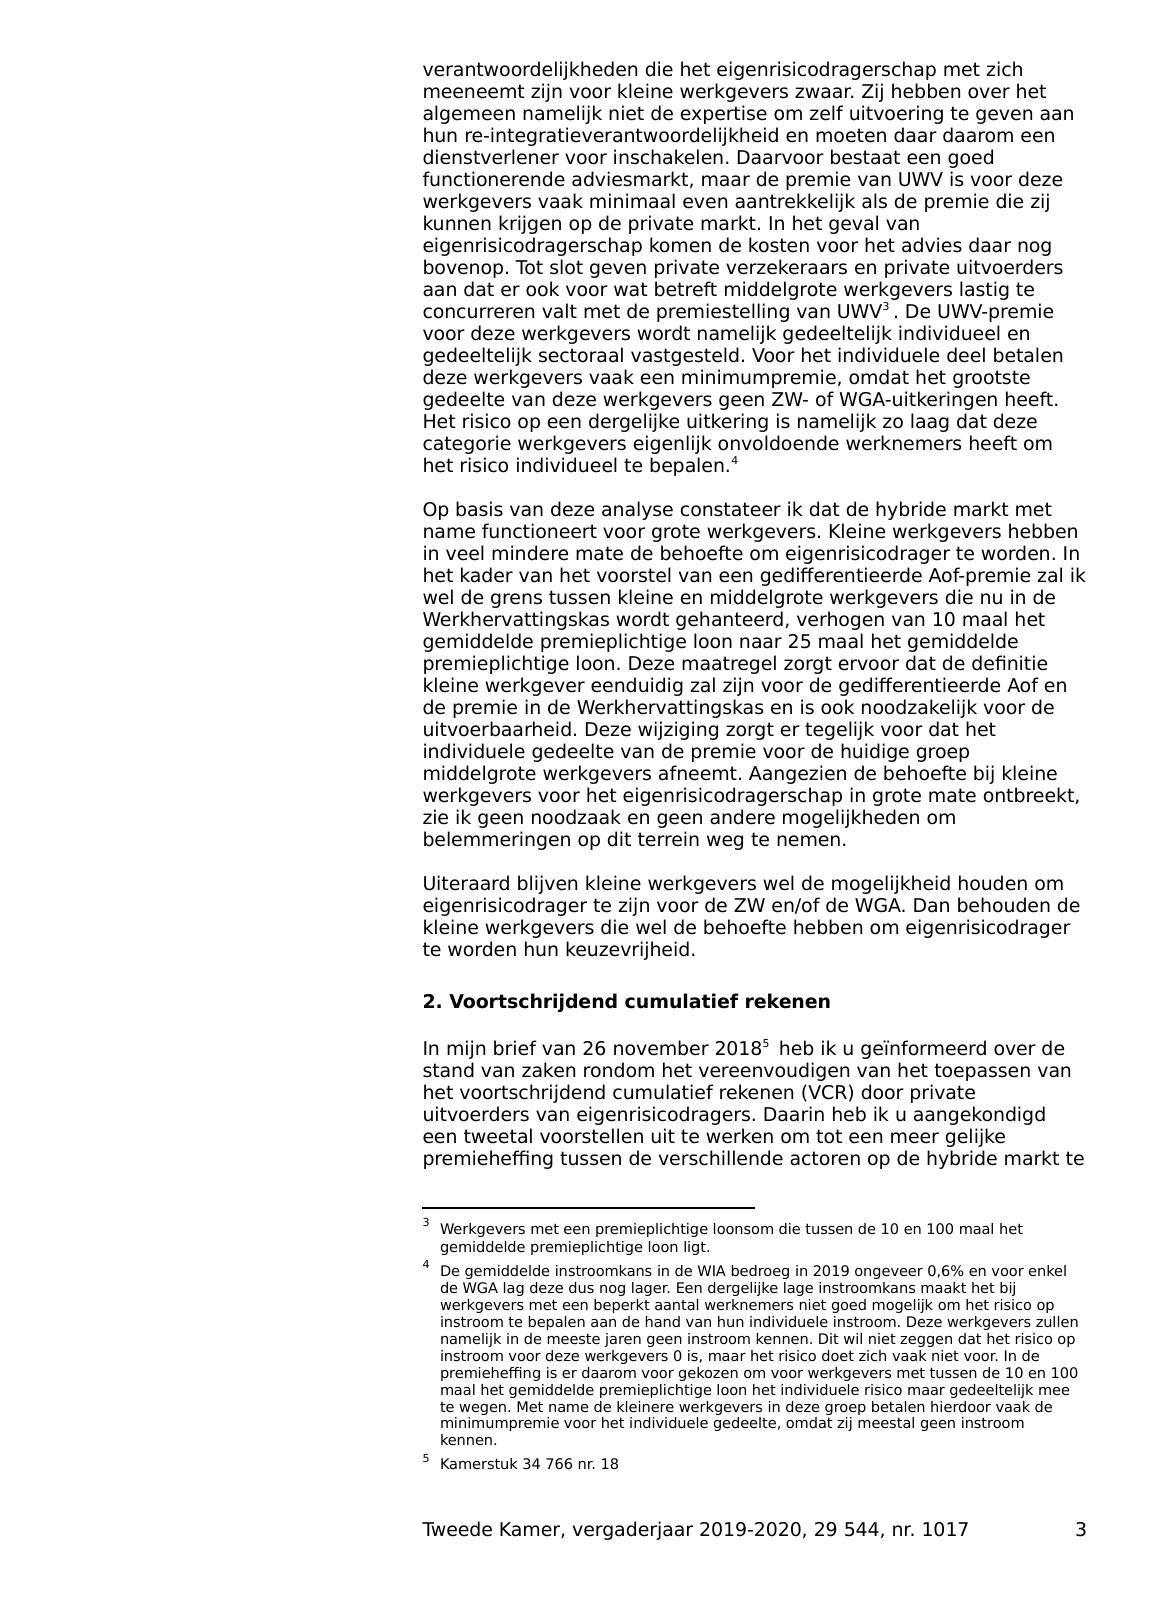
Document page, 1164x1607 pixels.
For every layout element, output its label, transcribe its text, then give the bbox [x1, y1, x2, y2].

text De gemiddelde instroomkans in de WIA bedroeg in 2019 ongeveer 0,6% en voor enkel de WGA lag deze dus nog lager. Een dergelijke lage instroomkans maakt het bij werkgevers met een beperkt aantal werknemers niet goed mogelijk om het risico op instroom te bepalen aan de hand van hun individuele instroom. Deze werkgevers zullen namelijk in de meeste jaren geen instroom kennen. Dit wil niet zeggen dat het risico op instroom voor deze werkgevers 0 is, maar het risico doet zich vaak niet voor. In de premieheffing is er daarom voor gekozen om voor werkgevers met tussen de 10 en 100 maal het gemiddelde premieplichtige loon het individuele risico maar gedeeltelijk mee te wegen. Met name de kleinere werkgevers in deze groep betalen hierdoor vaak de minimumpremie voor het individuele gedeelte, omdat zij meestal geen instroom kennen. [422, 1258, 1087, 1449]
text verantwoordelijkheden die het eigenrisicodragerschap met zich meeneemt zijn voor kleine werkgevers zwaar. Zij hebben over het algemeen namelijk niet de expertise om zelf uitvoering te geven aan hun re-integratieverantwoordelijkheid en moeten daar daarom een dienstverlener voor inschakelen. Daarvoor bestaat een goed functionerende adviesmarkt, maar de premie van UWV is voor deze werkgevers vaak minimaal even aantrekkelijk als de premie die zij kunnen krijgen op de private markt. In het geval van eigenrisicodragerschap komen de kosten voor het advies daar nog bovenop. Tot slot geven private verzekeraars en private uitvoerders aan dat er ook voor wat betreft middelgrote werkgevers lastig te concurreren valt met de premiestelling van UWV. De UWV-premie voor deze werkgevers wordt namelijk gedeeltelijk individueel en gedeeltelijk sectoraal vastgesteld. Voor het individuele deel betalen deze werkgevers vaak een minimumpremie, omdat het grootste gedeelte van deze werkgevers geen ZW- of WGA-uitkeringen heeft. Het risico op een dergelijke uitkering is namelijk zo laag dat deze categorie werkgevers eigenlijk onvoldoende werknemers heeft om het risico individueel te bepalen. [422, 59, 1087, 477]
subtitle 2. Voortschrijdend cumulatief rekenen [422, 991, 1087, 1013]
text In mijn brief van 26 november 2018 heb ik u geïnformeerd over de stand van zaken rondom het vereenvoudigen van het toepassen van het voortschrijdend cumulatief rekenen (VCR) door private uitvoerders van eigenrisicodragers. Daarin heb ik u aangekondigd een tweetal voorstellen uit te werken om tot een meer gelijke premieheffing tussen de verschillende actoren op de hybride markt te [422, 1038, 1087, 1169]
text Op basis van deze analyse constateer ik dat de hybride markt met name functioneert voor grote werkgevers. Kleine werkgevers hebben in veel mindere mate de behoefte om eigenrisicodrager te worden. In het kader van het voorstel van een gedifferentieerde Aof-premie zal ik wel de grens tussen kleine en middelgrote werkgevers die nu in de Werkhervattingskas wordt gehanteerd, verhogen van 10 maal het gemiddelde premieplichtige loon naar 25 maal het gemiddelde premieplichtige loon. Deze maatregel zorgt ervoor dat de definitie kleine werkgever eenduidig zal zijn voor de gedifferentieerde Aof en de premie in de Werkhervattingskas en is ook noodzakelijk voor de uitvoerbaarheid. Deze wijziging zorgt er tegelijk voor dat het individuele gedeelte van de premie voor de huidige groep middelgrote werkgevers afneemt. Aangezien de behoefte bij kleine werkgevers voor het eigenrisicodragerschap in grote mate ontbreekt, zie ik geen noodzaak en geen andere mogelijkheden om belemmeringen op dit terrein weg te nemen. [422, 499, 1087, 851]
text Werkgevers met een premieplichtige loonsom die tussen de 10 en 100 maal het gemiddelde premieplichtige loon ligt. [422, 1217, 1087, 1256]
text Uiteraard blijven kleine werkgevers wel de mogelijkheid houden om eigenrisicodrager te zijn voor de ZW en/of de WGA. Dan behouden de kleine werkgevers die wel de behoefte hebben om eigenrisicodrager te worden hun keuzevrijheid. [422, 873, 1087, 961]
text Kamerstuk 34 766 nr. 18 [422, 1452, 1087, 1474]
